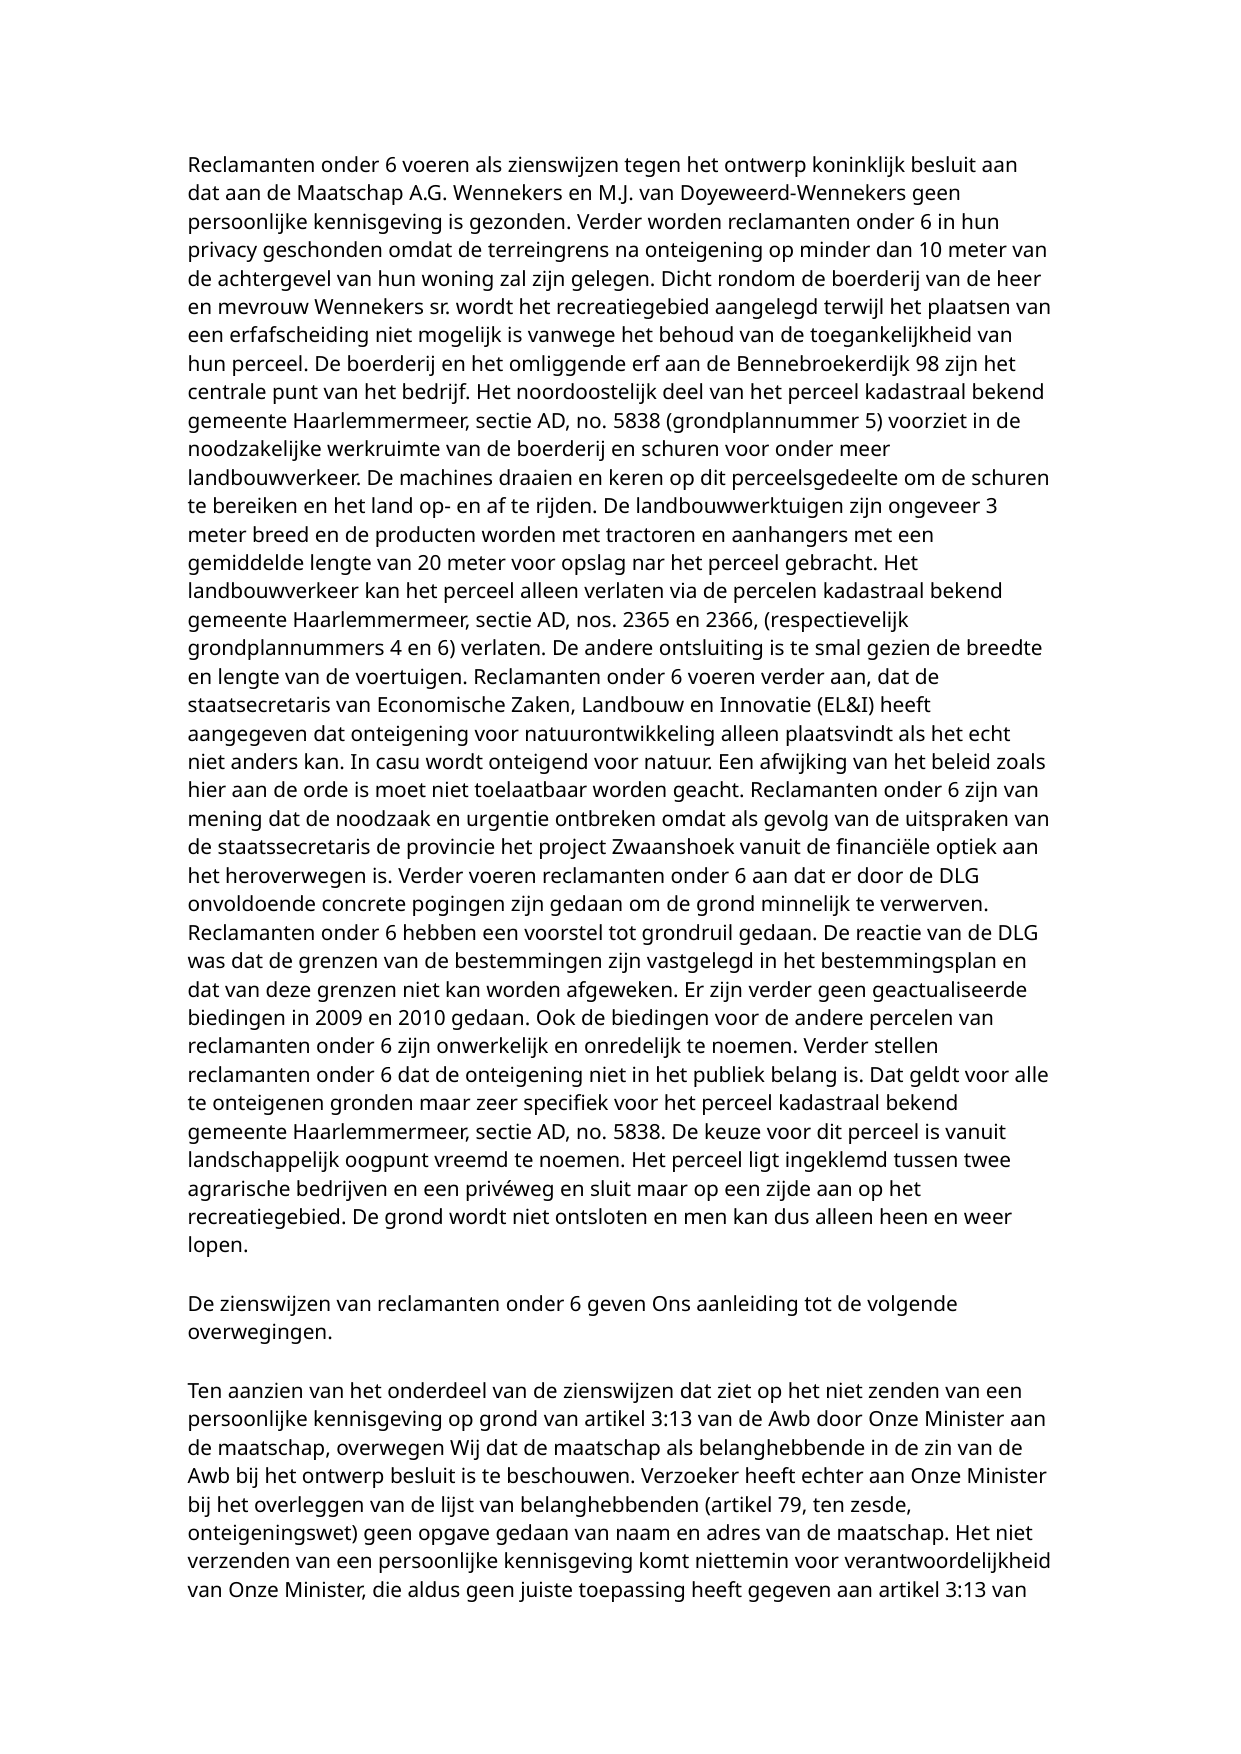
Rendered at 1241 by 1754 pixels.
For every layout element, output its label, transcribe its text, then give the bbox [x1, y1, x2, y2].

text De zienswijzen van reclamanten onder 6 geven Ons aanleiding tot de volgende overwegingen. [187, 1289, 1053, 1346]
text Ten aanzien van het onderdeel van de zienswijzen dat ziet op het niet zenden van een persoonlijke kennisgeving op grond van artikel 3:13 van de Awb door Onze Minister aan de maatschap, overwegen Wij dat de maatschap als belanghebbende in de zin van de Awb bij het ontwerp besluit is te beschouwen. Verzoeker heeft echter aan Onze Minister bij het overleggen van de lijst van belanghebbenden (artikel 79, ten zesde, onteigeningswet) geen opgave gedaan van naam en adres van de maatschap. Het niet verzenden van een persoonlijke kennisgeving komt niettemin voor verantwoordelijkheid van Onze Minister, die aldus geen juiste toepassing heeft gegeven aan artikel 3:13 van [187, 1376, 1053, 1603]
text Reclamanten onder 6 voeren als zienswijzen tegen het ontwerp koninklijk besluit aan dat aan de Maatschap A.G. Wennekers en M.J. van Doyeweerd-Wennekers geen persoonlijke kennisgeving is gezonden. Verder worden reclamanten onder 6 in hun privacy geschonden omdat de terreingrens na onteigening op minder dan 10 meter van de achtergevel van hun woning zal zijn gelegen. Dicht rondom de boerderij van de heer en mevrouw Wennekers sr. wordt het recreatiegebied aangelegd terwijl het plaatsen van een erfafscheiding niet mogelijk is vanwege het behoud van de toegankelijkheid van hun perceel. De boerderij en het omliggende erf aan de Bennebroekerdijk 98 zijn het centrale punt van het bedrijf. Het noordoostelijk deel van het perceel kadastraal bekend gemeente Haarlemmermeer, sectie AD, no. 5838 (grondplannummer 5) voorziet in de noodzakelijke werkruimte van de boerderij en schuren voor onder meer landbouwverkeer. De machines draaien en keren op dit perceelsgedeelte om de schuren te bereiken en het land op- en af te rijden. De landbouwwerktuigen zijn ongeveer 3 meter breed en de producten worden met tractoren en aanhangers met een gemiddelde lengte van 20 meter voor opslag nar het perceel gebracht. Het landbouwverkeer kan het perceel alleen verlaten via de percelen kadastraal bekend gemeente Haarlemmermeer, sectie AD, nos. 2365 en 2366, (respectievelijk grondplannummers 4 en 6) verlaten. De andere ontsluiting is te smal gezien de breedte en lengte van de voertuigen. Reclamanten onder 6 voeren verder aan, dat de staatsecretaris van Economische Zaken, Landbouw en Innovatie (EL&I) heeft aangegeven dat onteigening voor natuurontwikkeling alleen plaatsvindt als het echt niet anders kan. In casu wordt onteigend voor natuur. Een afwijking van het beleid zoals hier aan de orde is moet niet toelaatbaar worden geacht. Reclamanten onder 6 zijn van mening dat de noodzaak en urgentie ontbreken omdat als gevolg van de uitspraken van de staatssecretaris de provincie het project Zwaanshoek vanuit de financiële optiek aan het heroverwegen is. Verder voeren reclamanten onder 6 aan dat er door de DLG onvoldoende concrete pogingen zijn gedaan om de grond minnelijk te verwerven. Reclamanten onder 6 hebben een voorstel tot grondruil gedaan. De reactie van de DLG was dat de grenzen van de bestemmingen zijn vastgelegd in het bestemmingsplan en dat van deze grenzen niet kan worden afgeweken. Er zijn verder geen geactualiseerde biedingen in 2009 en 2010 gedaan. Ook de biedingen voor de andere percelen van reclamanten onder 6 zijn onwerkelijk en onredelijk te noemen. Verder stellen reclamanten onder 6 dat de onteigening niet in het publiek belang is. Dat geldt voor alle te onteigenen gronden maar zeer specifiek voor het perceel kadastraal bekend gemeente Haarlemmermeer, sectie AD, no. 5838. De keuze voor dit perceel is vanuit landschappelijk oogpunt vreemd te noemen. Het perceel ligt ingeklemd tussen twee agrarische bedrijven en een privéweg en sluit maar op een zijde aan op het recreatiegebied. De grond wordt niet ontsloten en men kan dus alleen heen en weer lopen. [187, 150, 1053, 1259]
